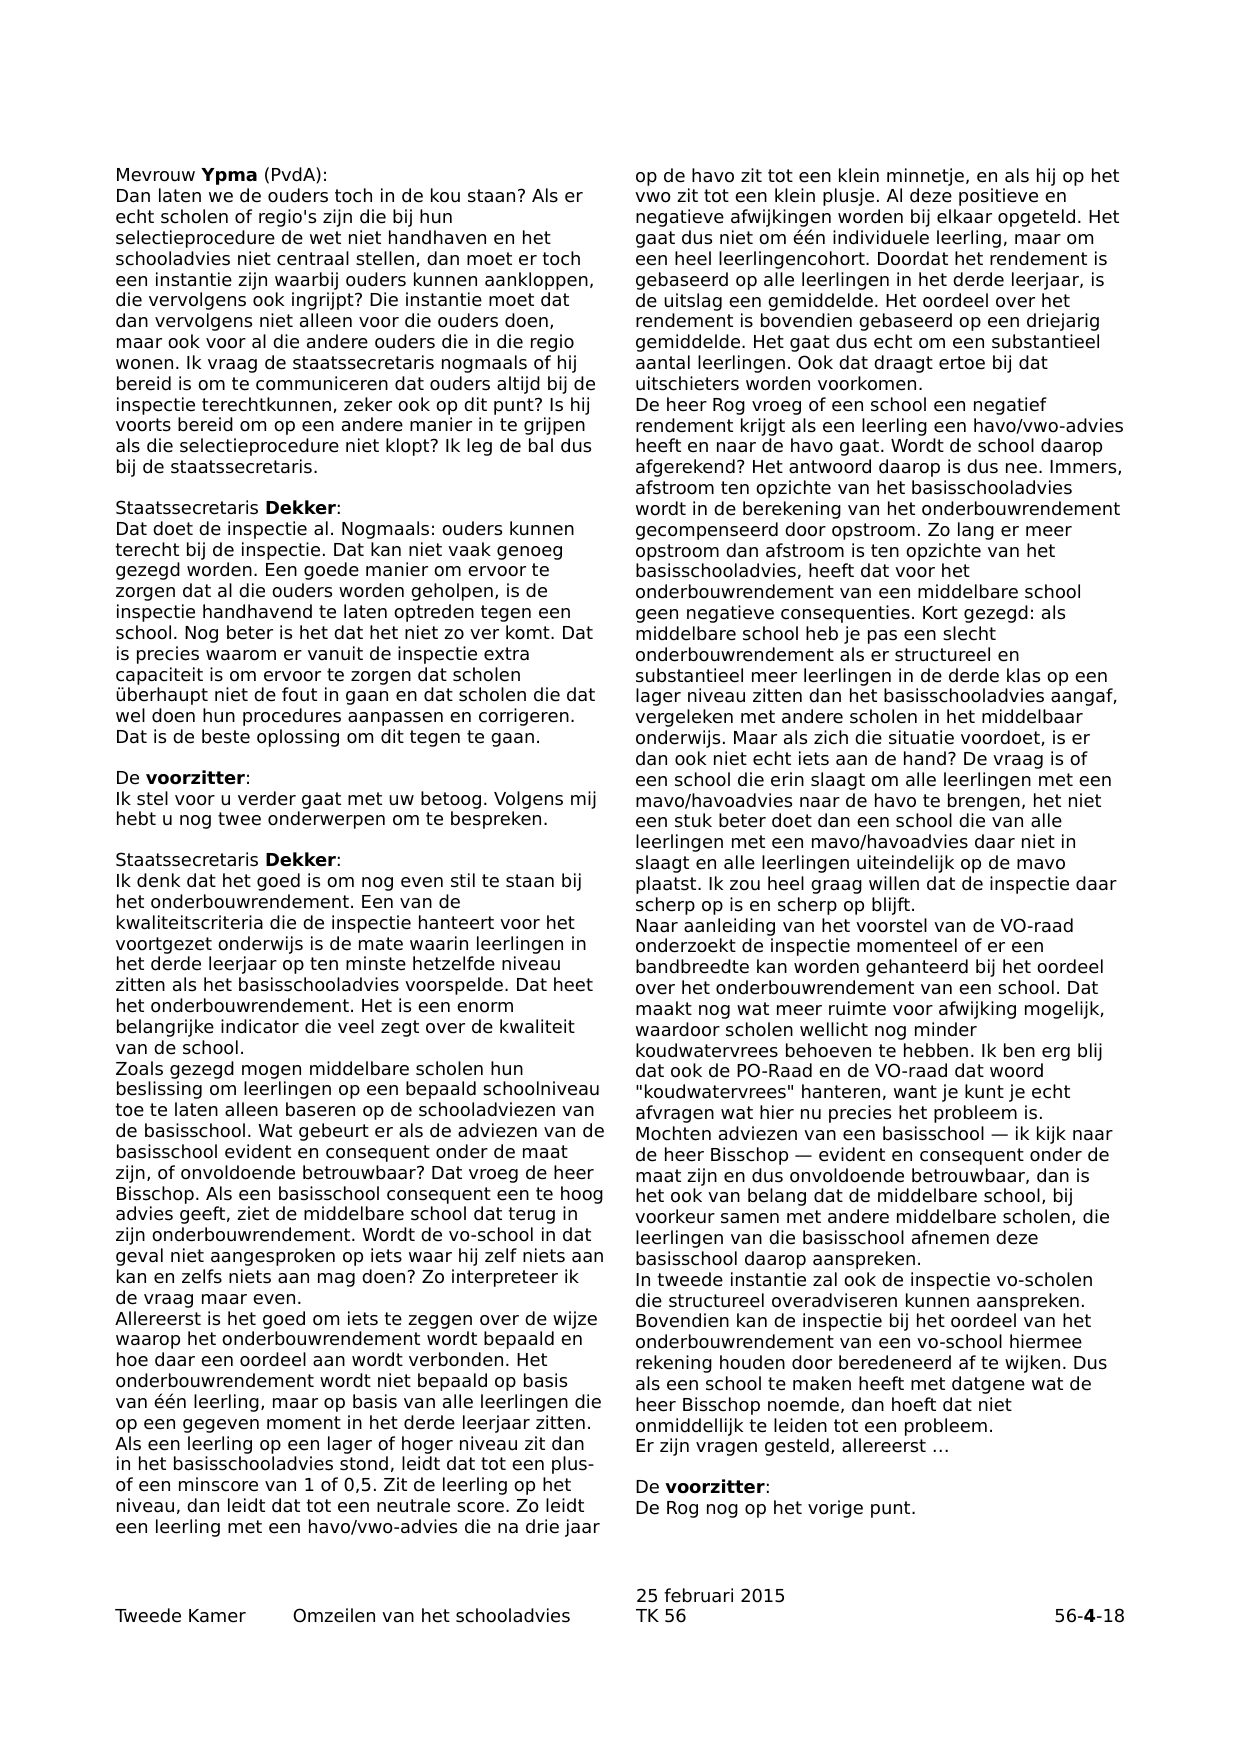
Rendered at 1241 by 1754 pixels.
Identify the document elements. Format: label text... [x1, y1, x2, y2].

text Staatssecretaris Dekker: [115, 850, 605, 871]
text Dat doet de inspectie al. Nogmaals: ouders kunnen terecht bij de inspectie. Dat kan niet vaak genoeg gezegd worden. Een goede manier om ervoor te zorgen dat al die ouders worden geholpen, is de inspectie handhavend te laten optreden tegen een school. Nog beter is het dat het niet zo ver komt. Dat is precies waarom er vanuit de inspectie extra capaciteit is om ervoor te zorgen dat scholen überhaupt niet de fout in gaan en dat scholen die dat wel doen hun procedures aanpassen en corrigeren. Dat is de beste oplossing om dit tegen te gaan. [115, 518, 605, 748]
text Ik denk dat het goed is om nog even stil te staan bij het onderbouwrendement. Een van de kwaliteitscriteria die de inspectie hanteert voor het voortgezet onderwijs is de mate waarin leerlingen in het derde leerjaar op ten minste hetzelfde niveau zitten als het basisschooladvies voorspelde. Dat heet het onderbouwrendement. Het is een enorm belangrijke indicator die veel zegt over de kwaliteit van de school. [115, 871, 605, 1058]
text De voorzitter: [115, 768, 605, 788]
text Mevrouw Ypma (PvdA): [115, 165, 605, 186]
text In tweede instantie zal ook de inspectie vo-scholen die structureel overadviseren kunnen aanspreken. Bovendien kan de inspectie bij het oordeel van het onderbouwrendement van een vo-school hiermee rekening houden door beredeneerd af te wijken. Dus als een school te maken heeft met datgene wat de heer Bisschop noemde, dan hoeft dat niet onmiddellijk te leiden tot een probleem. [635, 1269, 1125, 1436]
text Naar aanleiding van het voorstel van de VO-raad onderzoekt de inspectie momenteel of er een bandbreedte kan worden gehanteerd bij het oordeel over het onderbouwrendement van een school. Dat maakt nog wat meer ruimte voor afwijking mogelijk, waardoor scholen wellicht nog minder koudwatervrees behoeven te hebben. Ik ben erg blij dat ook de PO-Raad en de VO-raad dat woord "koudwatervrees" hanteren, want je kunt je echt afvragen wat hier nu precies het probleem is. [635, 915, 1125, 1124]
text De voorzitter: [635, 1477, 1125, 1498]
text De heer Rog vroeg of een school een negatief rendement krijgt als een leerling een havo/vwo-advies heeft en naar de havo gaat. Wordt de school daarop afgerekend? Het antwoord daarop is dus nee. Immers, afstroom ten opzichte van het basisschooladvies wordt in de berekening van het onderbouwrendement gecompenseerd door opstroom. Zo lang er meer opstroom dan afstroom is ten opzichte van het basisschooladvies, heeft dat voor het onderbouwrendement van een middelbare school geen negatieve consequenties. Kort gezegd: als middelbare school heb je pas een slecht onderbouwrendement als er structureel en substantieel meer leerlingen in de derde klas op een lager niveau zitten dan het basisschooladvies aangaf, vergeleken met andere scholen in het middelbaar onderwijs. Maar als zich die situatie voordoet, is er dan ook niet echt iets aan de hand? De vraag is of een school die erin slaagt om alle leerlingen met een mavo/havoadvies naar de havo te brengen, het niet een stuk beter doet dan een school die van alle leerlingen met een mavo/havoadvies daar niet in slaagt en alle leerlingen uiteindelijk op de mavo plaatst. Ik zou heel graag willen dat de inspectie daar scherp op is en scherp op blijft. [635, 394, 1125, 915]
text Ik stel voor u verder gaat met uw betoog. Volgens mij hebt u nog twee onderwerpen om te bespreken. [115, 788, 605, 830]
text Dan laten we de ouders toch in de kou staan? Als er echt scholen of regio's zijn die bij hun selectieprocedure de wet niet handhaven en het schooladvies niet centraal stellen, dan moet er toch een instantie zijn waarbij ouders kunnen aankloppen, die vervolgens ook ingrijpt? Die instantie moet dat dan vervolgens niet alleen voor die ouders doen, maar ook voor al die andere ouders die in die regio wonen. Ik vraag de staatssecretaris nogmaals of hij bereid is om te communiceren dat ouders altijd bij de inspectie terechtkunnen, zeker ook op dit punt? Is hij voorts bereid om op een andere manier in te grijpen als die selectieprocedure niet klopt? Ik leg de bal dus bij de staatssecretaris. [115, 186, 605, 478]
text op de havo zit tot een klein minnetje, en als hij op het vwo zit tot een klein plusje. Al deze positieve en negatieve afwijkingen worden bij elkaar opgeteld. Het gaat dus niet om één individuele leerling, maar om een heel leerlingencohort. Doordat het rendement is gebaseerd op alle leerlingen in het derde leerjaar, is de uitslag een gemiddelde. Het oordeel over het rendement is bovendien gebaseerd op een driejarig gemiddelde. Het gaat dus echt om een substantieel aantal leerlingen. Ook dat draagt ertoe bij dat uitschieters worden voorkomen. [635, 165, 1125, 394]
text Zoals gezegd mogen middelbare scholen hun beslissing om leerlingen op een bepaald schoolniveau toe te laten alleen baseren op de schooladviezen van de basisschool. Wat gebeurt er als de adviezen van de basisschool evident en consequent onder de maat zijn, of onvoldoende betrouwbaar? Dat vroeg de heer Bisschop. Als een basisschool consequent een te hoog advies geeft, ziet de middelbare school dat terug in zijn onderbouwrendement. Wordt de vo-school in dat geval niet aangesproken op iets waar hij zelf niets aan kan en zelfs niets aan mag doen? Zo interpreteer ik de vraag maar even. [115, 1058, 605, 1308]
text Allereerst is het goed om iets te zeggen over de wijze waarop het onderbouwrendement wordt bepaald en hoe daar een oordeel aan wordt verbonden. Het onderbouwrendement wordt niet bepaald op basis van één leerling, maar op basis van alle leerlingen die op een gegeven moment in het derde leerjaar zitten. Als een leerling op een lager of hoger niveau zit dan in het basisschooladvies stond, leidt dat tot een plus- of een minscore van 1 of 0,5. Zit de leerling op het niveau, dan leidt dat tot een neutrale score. Zo leidt een leerling met een havo/vwo-advies die na drie jaar [115, 1308, 605, 1537]
text De Rog nog op het vorige punt. [635, 1498, 1125, 1518]
text Er zijn vragen gesteld, allereerst … [635, 1436, 1125, 1457]
text Staatssecretaris Dekker: [115, 498, 605, 518]
text Mochten adviezen van een basisschool — ik kijk naar de heer Bisschop — evident en consequent onder de maat zijn en dus onvoldoende betrouwbaar, dan is het ook van belang dat de middelbare school, bij voorkeur samen met andere middelbare scholen, die leerlingen van die basisschool afnemen deze basisschool daarop aanspreken. [635, 1124, 1125, 1269]
